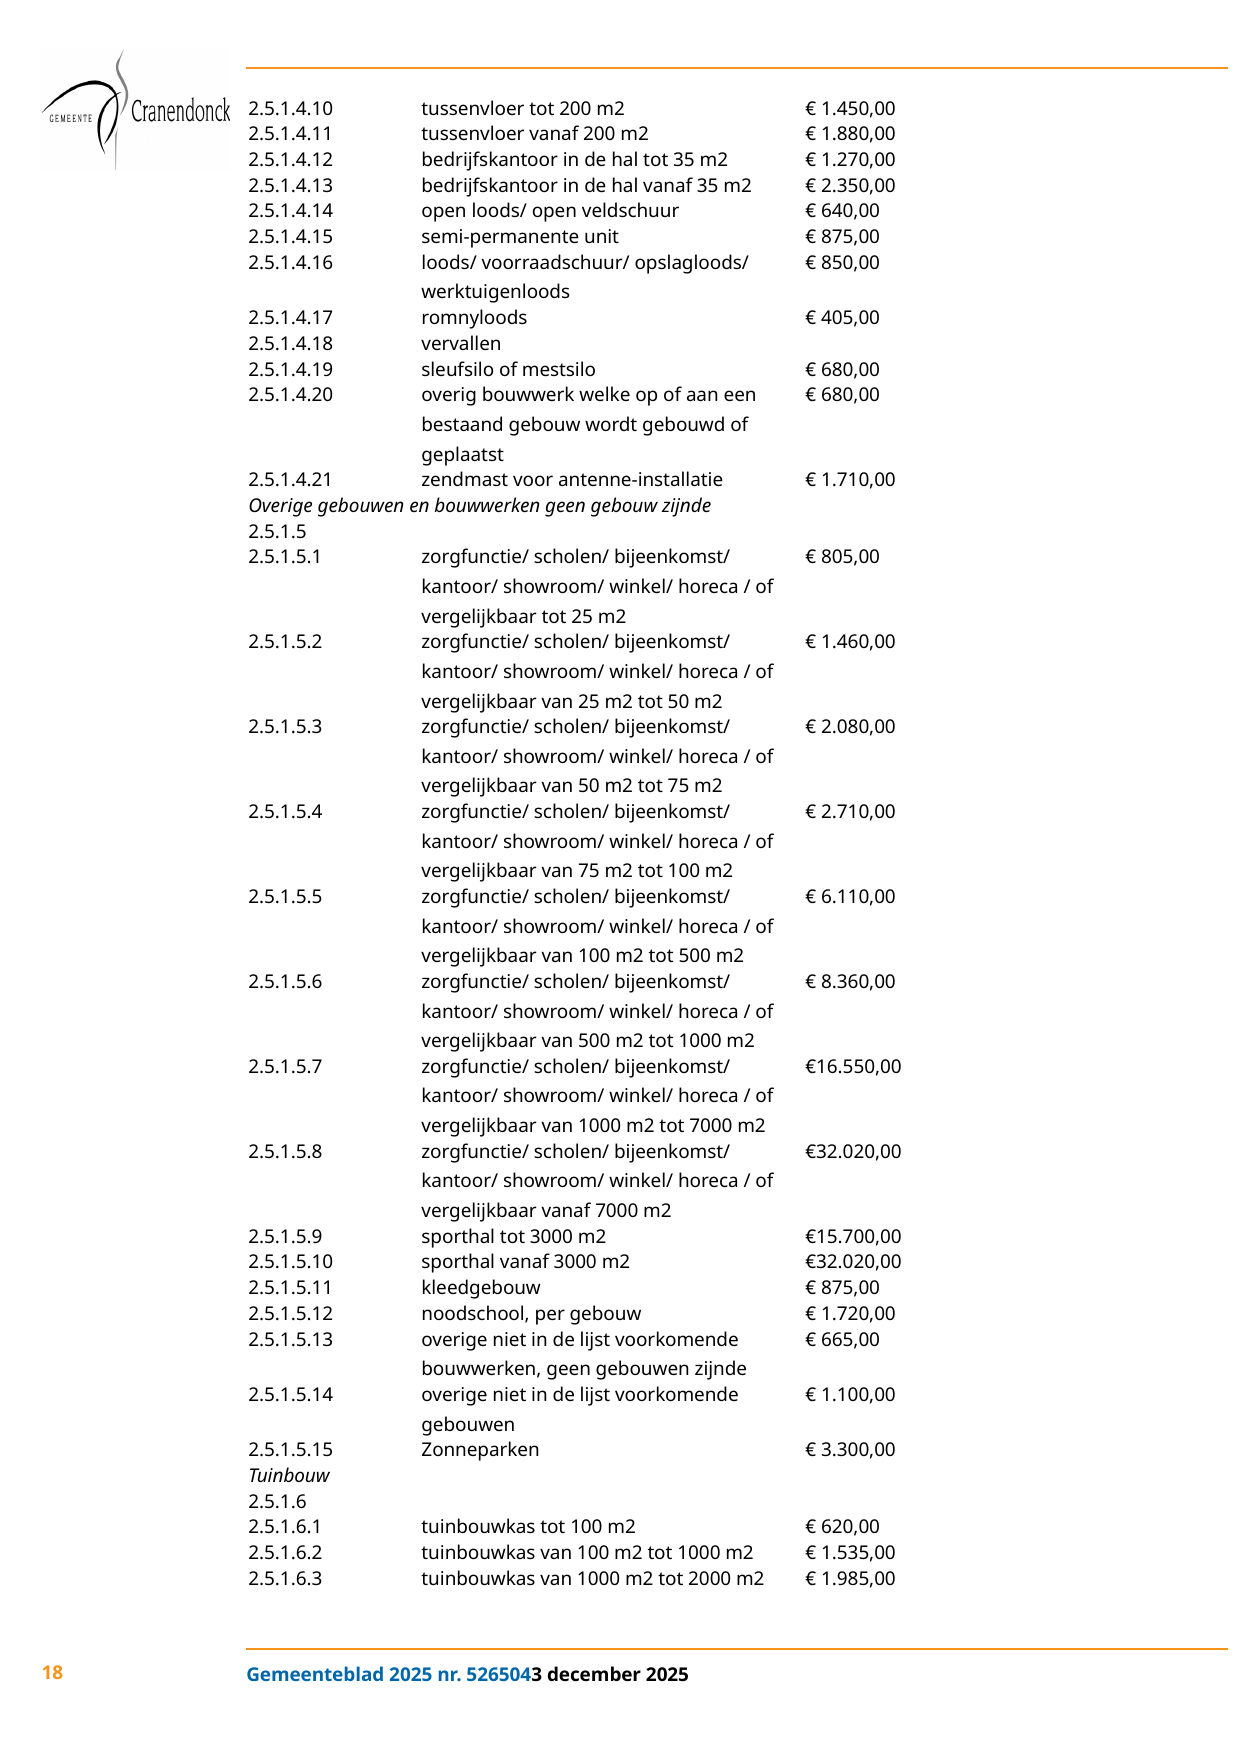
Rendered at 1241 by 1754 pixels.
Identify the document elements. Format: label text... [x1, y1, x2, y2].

table_cell zorgfunctie/ scholen/ bijeenkomst/ kantoor/ showroom/ winkel/ horeca / of vergelijkbaar van 25 m2 tot 50 m2 [421, 629, 805, 713]
table_cell €32.020,00 [805, 1249, 978, 1274]
table_cell [979, 121, 1152, 146]
table_cell €32.020,00 [805, 1138, 978, 1223]
table_cell 2.5.1.5.4 [248, 799, 421, 883]
table_cell € 875,00 [805, 224, 978, 249]
table_cell 2.5.1.5.14 [248, 1381, 421, 1436]
table_cell € 1.710,00 [805, 467, 978, 492]
table_cell [979, 1539, 1152, 1565]
table_cell € 680,00 [805, 382, 978, 467]
table_cell [979, 198, 1152, 223]
table_cell sporthal vanaf 3000 m2 [421, 1249, 805, 1274]
table_cell 2.5.1.4.16 [248, 249, 421, 304]
picture [41, 47, 231, 172]
table_cell 2.5.1.4.19 [248, 356, 421, 382]
table_cell 2.5.1.5.11 [248, 1274, 421, 1300]
table_cell € 665,00 [805, 1326, 978, 1381]
table_cell romnyloods [421, 305, 805, 330]
table_cell tuinbouwkas tot 100 m2 [421, 1514, 805, 1539]
table_cell 2.5.1.5.15 [248, 1436, 421, 1462]
table_cell [979, 382, 1152, 467]
table_cell [979, 1274, 1152, 1300]
table_cell € 2.080,00 [805, 714, 978, 798]
table_cell [979, 146, 1152, 172]
table_cell [979, 1514, 1152, 1539]
table_cell € 3.300,00 [805, 1436, 978, 1462]
table_cell € 1.450,00 [805, 95, 978, 121]
table_cell Zonneparken [421, 1436, 805, 1462]
table_cell [979, 799, 1152, 883]
table_cell [979, 883, 1152, 968]
table_cell zorgfunctie/ scholen/ bijeenkomst/ kantoor/ showroom/ winkel/ horeca / of vergelijkbaar van 75 m2 tot 100 m2 [421, 799, 805, 883]
table_cell 2.5.1.4.10 [248, 95, 421, 121]
table_cell [979, 518, 1152, 544]
table_cell 2.5.1.4.14 [248, 198, 421, 223]
table_cell zendmast voor antenne-installatie [421, 467, 805, 492]
table_cell [979, 968, 1152, 1053]
table_cell 2.5.1.4.21 [248, 467, 421, 492]
table_cell 2.5.1.6.3 [248, 1565, 421, 1591]
table_cell € 1.880,00 [805, 121, 978, 146]
table_cell Overige gebouwen en bouwwerken geen gebouw zijnde [248, 492, 978, 518]
table_cell [979, 1249, 1152, 1274]
table_cell [979, 1488, 1152, 1514]
table_cell overige niet in de lijst voorkomende gebouwen [421, 1381, 805, 1436]
table_cell [979, 714, 1152, 798]
table_cell 2.5.1.6 [248, 1488, 421, 1514]
table_cell 2.5.1.4.18 [248, 330, 421, 356]
table_cell tussenvloer tot 200 m2 [421, 95, 805, 121]
table_cell noodschool, per gebouw [421, 1300, 805, 1326]
table_cell € 8.360,00 [805, 968, 978, 1053]
table_cell € 6.110,00 [805, 883, 978, 968]
table_cell € 1.720,00 [805, 1300, 978, 1326]
table_cell € 1.460,00 [805, 629, 978, 713]
table_cell [979, 1053, 1152, 1138]
table_cell [805, 1488, 978, 1514]
table_cell € 1.535,00 [805, 1539, 978, 1565]
table_cell [979, 356, 1152, 382]
table_cell 2.5.1.5 [248, 518, 421, 544]
table_cell zorgfunctie/ scholen/ bijeenkomst/ kantoor/ showroom/ winkel/ horeca / of vergelijkbaar van 100 m2 tot 500 m2 [421, 883, 805, 968]
table_cell zorgfunctie/ scholen/ bijeenkomst/ kantoor/ showroom/ winkel/ horeca / of vergelijkbaar tot 25 m2 [421, 544, 805, 629]
table_cell 2.5.1.5.9 [248, 1223, 421, 1249]
table_cell € 405,00 [805, 305, 978, 330]
table_cell semi-permanente unit [421, 224, 805, 249]
table_cell 2.5.1.5.12 [248, 1300, 421, 1326]
table_cell [421, 518, 805, 544]
table_cell [979, 544, 1152, 629]
table_cell 2.5.1.5.5 [248, 883, 421, 968]
table_cell € 620,00 [805, 1514, 978, 1539]
table_cell [979, 249, 1152, 304]
table_cell [979, 172, 1152, 198]
table_cell [979, 1565, 1152, 1591]
table_cell [805, 330, 978, 356]
table_cell 2.5.1.5.1 [248, 544, 421, 629]
table_cell Tuinbouw [248, 1462, 978, 1488]
table_cell [979, 330, 1152, 356]
table_cell € 875,00 [805, 1274, 978, 1300]
table_cell [979, 1381, 1152, 1436]
table_cell [979, 1436, 1152, 1462]
table_cell sleufsilo of mestsilo [421, 356, 805, 382]
table_cell € 805,00 [805, 544, 978, 629]
table_cell [979, 1138, 1152, 1223]
table_cell 2.5.1.4.15 [248, 224, 421, 249]
table_cell [805, 518, 978, 544]
table_cell [979, 224, 1152, 249]
table_cell zorgfunctie/ scholen/ bijeenkomst/ kantoor/ showroom/ winkel/ horeca / of vergelijkbaar van 50 m2 tot 75 m2 [421, 714, 805, 798]
table_cell 2.5.1.4.20 [248, 382, 421, 467]
table_cell [979, 629, 1152, 713]
table_cell [979, 1326, 1152, 1381]
table_cell 2.5.1.5.7 [248, 1053, 421, 1138]
table_cell 2.5.1.4.12 [248, 146, 421, 172]
table_cell 2.5.1.5.2 [248, 629, 421, 713]
table_cell open loods/ open veldschuur [421, 198, 805, 223]
table_cell tuinbouwkas van 100 m2 tot 1000 m2 [421, 1539, 805, 1565]
table_cell 2.5.1.6.2 [248, 1539, 421, 1565]
table_cell loods/ voorraadschuur/ opslagloods/ werktuigenloods [421, 249, 805, 304]
table_cell €15.700,00 [805, 1223, 978, 1249]
table_cell € 640,00 [805, 198, 978, 223]
table_cell [979, 467, 1152, 492]
table_cell tuinbouwkas van 1000 m2 tot 2000 m2 [421, 1565, 805, 1591]
table_cell [979, 1223, 1152, 1249]
table_cell zorgfunctie/ scholen/ bijeenkomst/ kantoor/ showroom/ winkel/ horeca / of vergelijkbaar van 500 m2 tot 1000 m2 [421, 968, 805, 1053]
table_cell zorgfunctie/ scholen/ bijeenkomst/ kantoor/ showroom/ winkel/ horeca / of vergelijkbaar van 1000 m2 tot 7000 m2 [421, 1053, 805, 1138]
table_cell € 1.100,00 [805, 1381, 978, 1436]
table_cell zorgfunctie/ scholen/ bijeenkomst/ kantoor/ showroom/ winkel/ horeca / of vergelijkbaar vanaf 7000 m2 [421, 1138, 805, 1223]
table_cell 2.5.1.5.3 [248, 714, 421, 798]
table_cell bedrijfskantoor in de hal vanaf 35 m2 [421, 172, 805, 198]
table_cell kleedgebouw [421, 1274, 805, 1300]
table_cell 2.5.1.6.1 [248, 1514, 421, 1539]
table_cell [421, 1488, 805, 1514]
table_cell € 680,00 [805, 356, 978, 382]
table_cell € 2.350,00 [805, 172, 978, 198]
table_cell [979, 95, 1152, 121]
table_cell bedrijfskantoor in de hal tot 35 m2 [421, 146, 805, 172]
table_cell €16.550,00 [805, 1053, 978, 1138]
table_cell 2.5.1.5.13 [248, 1326, 421, 1381]
table_cell 2.5.1.5.6 [248, 968, 421, 1053]
table_cell € 850,00 [805, 249, 978, 304]
table_cell [979, 305, 1152, 330]
table_cell € 1.985,00 [805, 1565, 978, 1591]
table_cell € 2.710,00 [805, 799, 978, 883]
table_cell tussenvloer vanaf 200 m2 [421, 121, 805, 146]
table_cell overige niet in de lijst voorkomende bouwwerken, geen gebouwen zijnde [421, 1326, 805, 1381]
table_cell overig bouwwerk welke op of aan een bestaand gebouw wordt gebouwd of geplaatst [421, 382, 805, 467]
table_cell € 1.270,00 [805, 146, 978, 172]
table_cell 2.5.1.5.8 [248, 1138, 421, 1223]
table_cell vervallen [421, 330, 805, 356]
table_cell sporthal tot 3000 m2 [421, 1223, 805, 1249]
table_cell [979, 1300, 1152, 1326]
table_cell 2.5.1.4.11 [248, 121, 421, 146]
table_cell 2.5.1.4.17 [248, 305, 421, 330]
table_cell 2.5.1.5.10 [248, 1249, 421, 1274]
table_cell 2.5.1.4.13 [248, 172, 421, 198]
